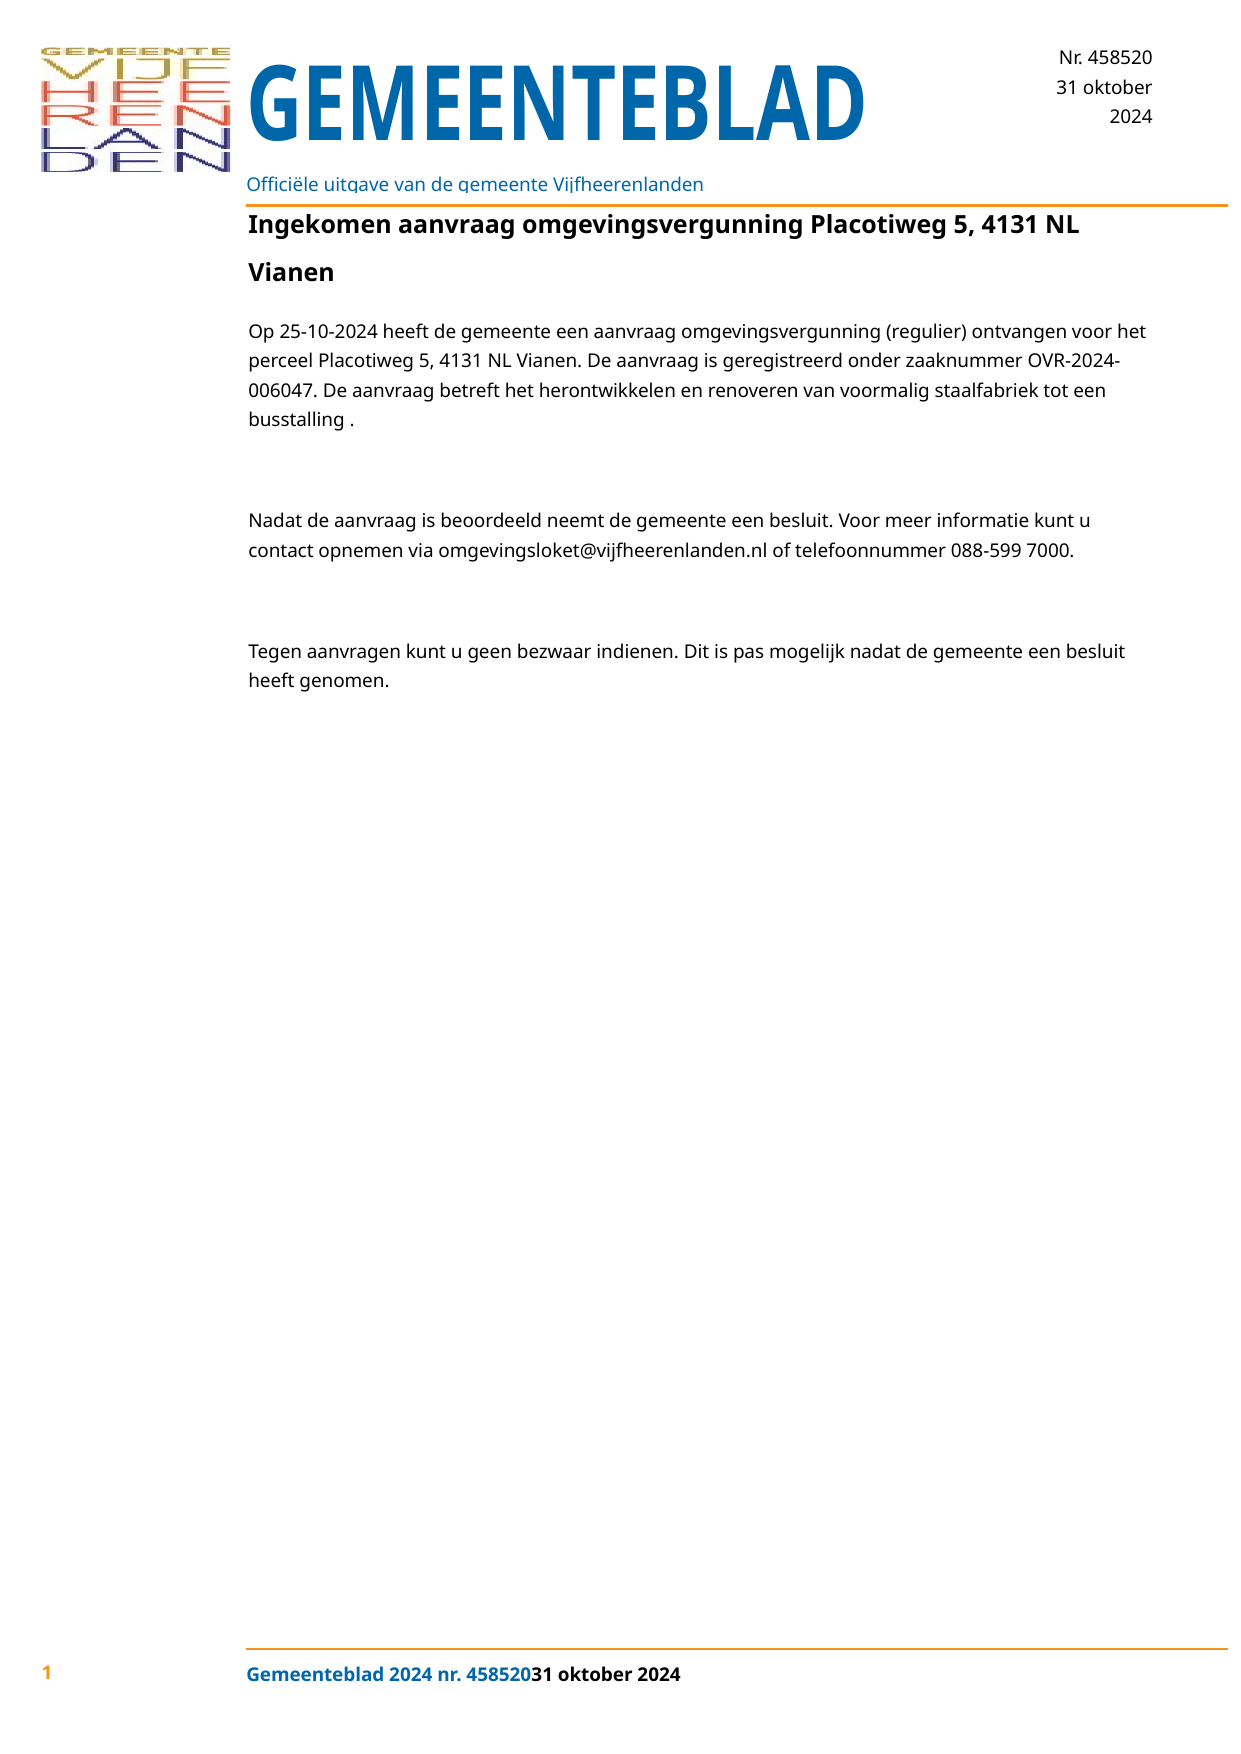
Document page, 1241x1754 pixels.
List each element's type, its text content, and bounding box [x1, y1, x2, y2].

text Tegen aanvragen kunt u geen bezwaar indienen. Dit is pas mogelijk nadat de gemeente een besluit heeft genomen. [248, 638, 1152, 693]
picture [41, 47, 231, 172]
text Ingekomen aanvraag omgevingsvergunning Placotiweg 5, 4131 NL Vianen [248, 207, 1152, 288]
text Op 25-10-2024 heeft de gemeente een aanvraag omgevingsvergunning (regulier) ontvangen voor het perceel Placotiweg 5, 4131 NL Vianen. De aanvraag is geregistreerd onder zaaknummer OVR-2024-006047. De aanvraag betreft het herontwikkelen en renoveren van voormalig staalfabriek tot een busstalling . [248, 318, 1152, 432]
text Nadat de aanvraag is beoordeeld neemt de gemeente een besluit. Voor meer informatie kunt u contact opnemen via omgevingsloket@vijfheerenlanden.nl of telefoonnummer 088-599 7000. [248, 507, 1152, 563]
